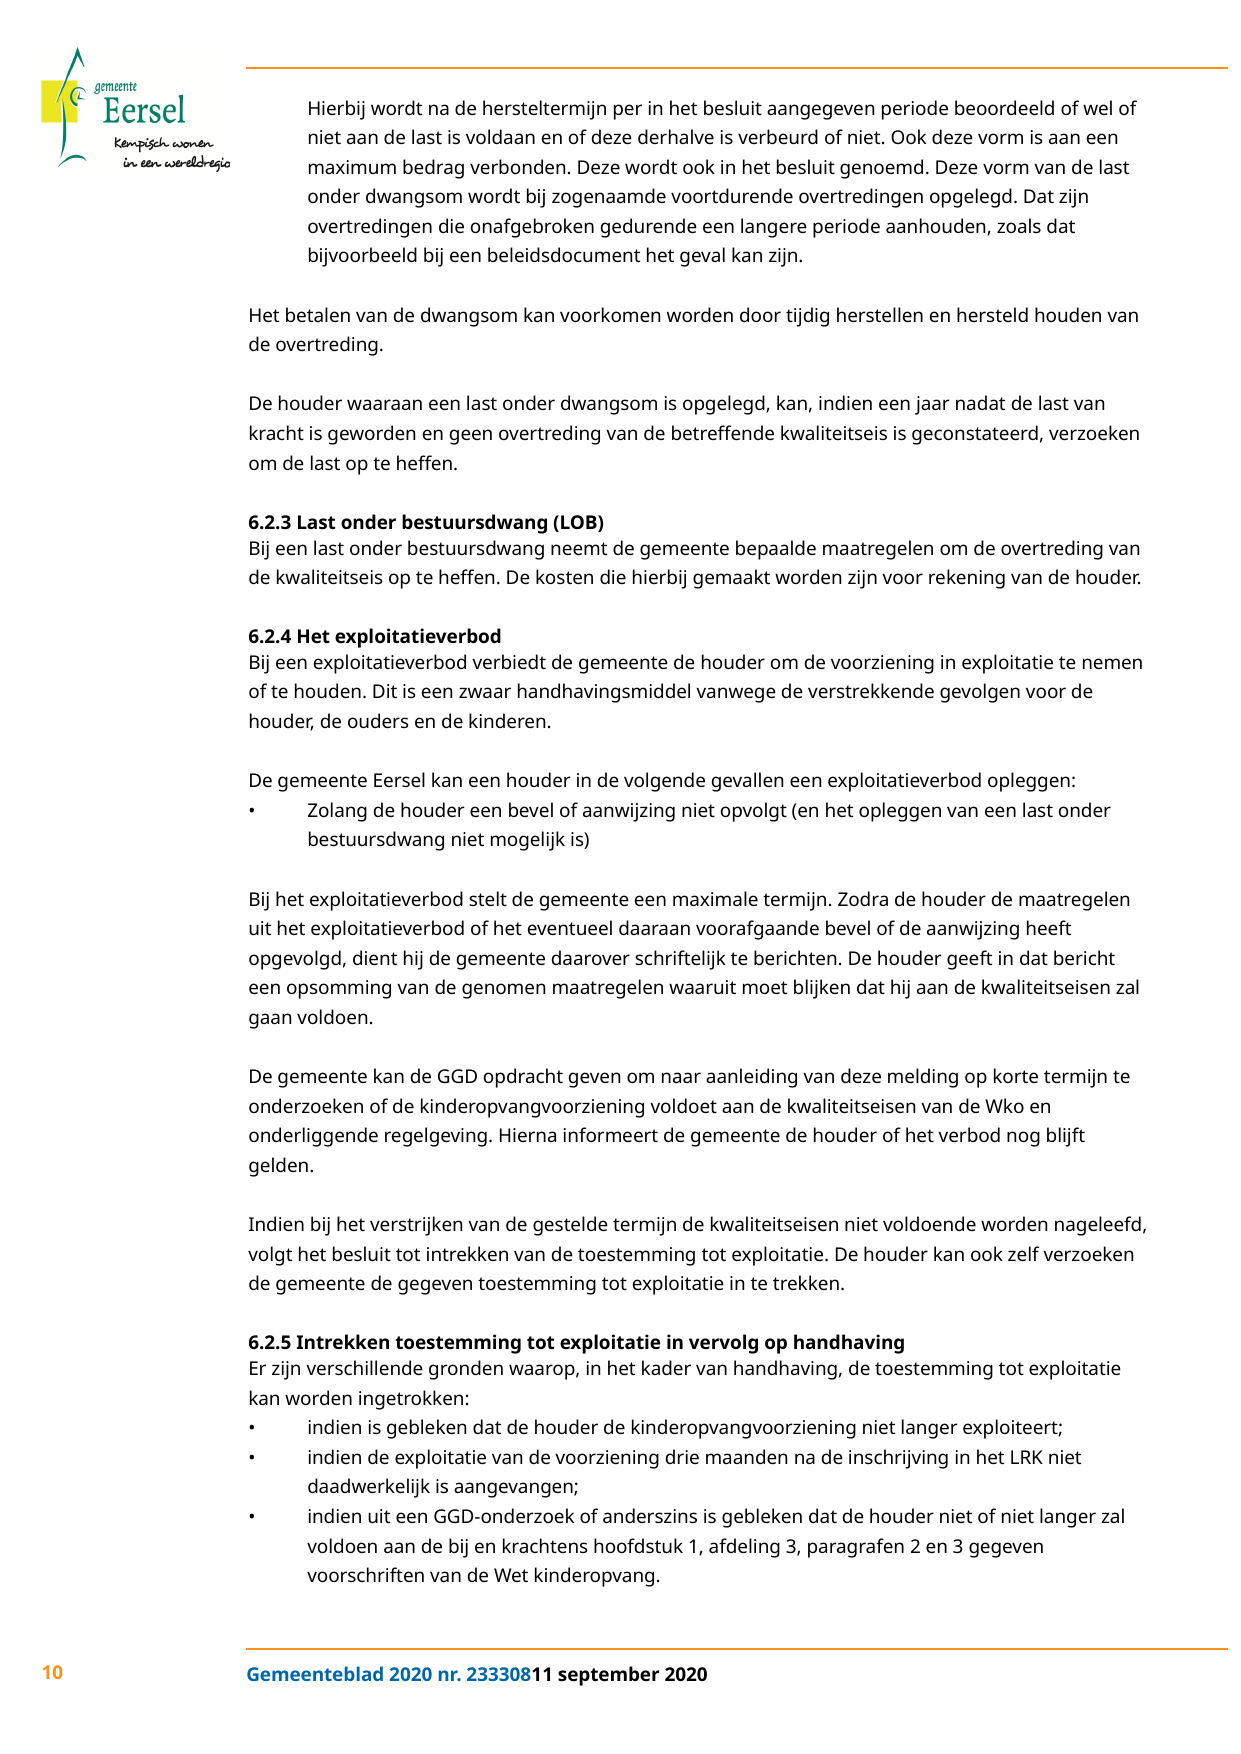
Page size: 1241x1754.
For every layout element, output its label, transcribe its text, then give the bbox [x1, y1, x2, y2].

text Er zijn verschillende gronden waarop, in het kader van handhaving, de toestemming tot exploitatie kan worden ingetrokken: [248, 1355, 1152, 1411]
text De gemeente kan de GGD opdracht geven om naar aanleiding van deze melding op korte termijn te onderzoeken of de kinderopvangvoorziening voldoet aan de kwaliteitseisen van de Wko en onderliggende regelgeving. Hierna informeert de gemeente de houder of het verbod nog blijft gelden. [248, 1063, 1152, 1178]
list Zolang de houder een bevel of aanwijzing niet opvolgt (en het opleggen van een last onder bestuursdwang niet mogelijk is) [248, 797, 1152, 852]
text 6.2.4 Het exploitatieverbod [248, 623, 1152, 649]
list indien de exploitatie van de voorziening drie maanden na de inschrijving in het LRK niet daadwerkelijk is aangevangen; [248, 1444, 1152, 1499]
picture [41, 47, 231, 172]
list indien is gebleken dat de houder de kinderopvangvoorziening niet langer exploiteert; [248, 1414, 1152, 1440]
text 6.2.5 Intrekken toestemming tot exploitatie in vervolg op handhaving [248, 1329, 1152, 1355]
list Hierbij wordt na de hersteltermijn per in het besluit aangegeven periode beoordeeld of wel of niet aan de last is voldaan en of deze derhalve is verbeurd of niet. Ook deze vorm is aan een maximum bedrag verbonden. Deze wordt ook in het besluit genoemd. Deze vorm van de last onder dwangsom wordt bij zogenaamde voortdurende overtredingen opgelegd. Dat zijn overtredingen die onafgebroken gedurende een langere periode aanhouden, zoals dat bijvoorbeeld bij een beleidsdocument het geval kan zijn. [248, 95, 1152, 268]
list indien uit een GGD-onderzoek of anderszins is gebleken dat de houder niet of niet langer zal voldoen aan de bij en krachtens hoofdstuk 1, afdeling 3, paragrafen 2 en 3 gegeven voorschriften van de Wet kinderopvang. [248, 1503, 1152, 1588]
text Indien bij het verstrijken van de gestelde termijn de kwaliteitseisen niet voldoende worden nageleefd, volgt het besluit tot intrekken van de toestemming tot exploitatie. De houder kan ook zelf verzoeken de gemeente de gegeven toestemming tot exploitatie in te trekken. [248, 1211, 1152, 1296]
text Bij een last onder bestuursdwang neemt de gemeente bepaalde maatregelen om de overtreding van de kwaliteitseis op te heffen. De kosten die hierbij gemaakt worden zijn voor rekening van de houder. [248, 535, 1152, 590]
text Het betalen van de dwangsom kan voorkomen worden door tijdig herstellen en hersteld houden van de overtreding. [248, 302, 1152, 357]
text 6.2.3 Last onder bestuursdwang (LOB) [248, 509, 1152, 535]
text Bij het exploitatieverbod stelt de gemeente een maximale termijn. Zodra de houder de maatregelen uit het exploitatieverbod of het eventueel daaraan voorafgaande bevel of de aanwijzing heeft opgevolgd, dient hij de gemeente daarover schriftelijk te berichten. De houder geeft in dat bericht een opsomming van de genomen maatregelen waaruit moet blijken dat hij aan de kwaliteitseisen zal gaan voldoen. [248, 886, 1152, 1030]
text Bij een exploitatieverbod verbiedt de gemeente de houder om de voorziening in exploitatie te nemen of te houden. Dit is een zwaar handhavingsmiddel vanwege de verstrekkende gevolgen voor de houder, de ouders en de kinderen. [248, 649, 1152, 734]
text De gemeente Eersel kan een houder in de volgende gevallen een exploitatieverbod opleggen: [248, 767, 1152, 793]
text De houder waaraan een last onder dwangsom is opgelegd, kan, indien een jaar nadat de last van kracht is geworden en geen overtreding van de betreffende kwaliteitseis is geconstateerd, verzoeken om de last op te heffen. [248, 391, 1152, 476]
